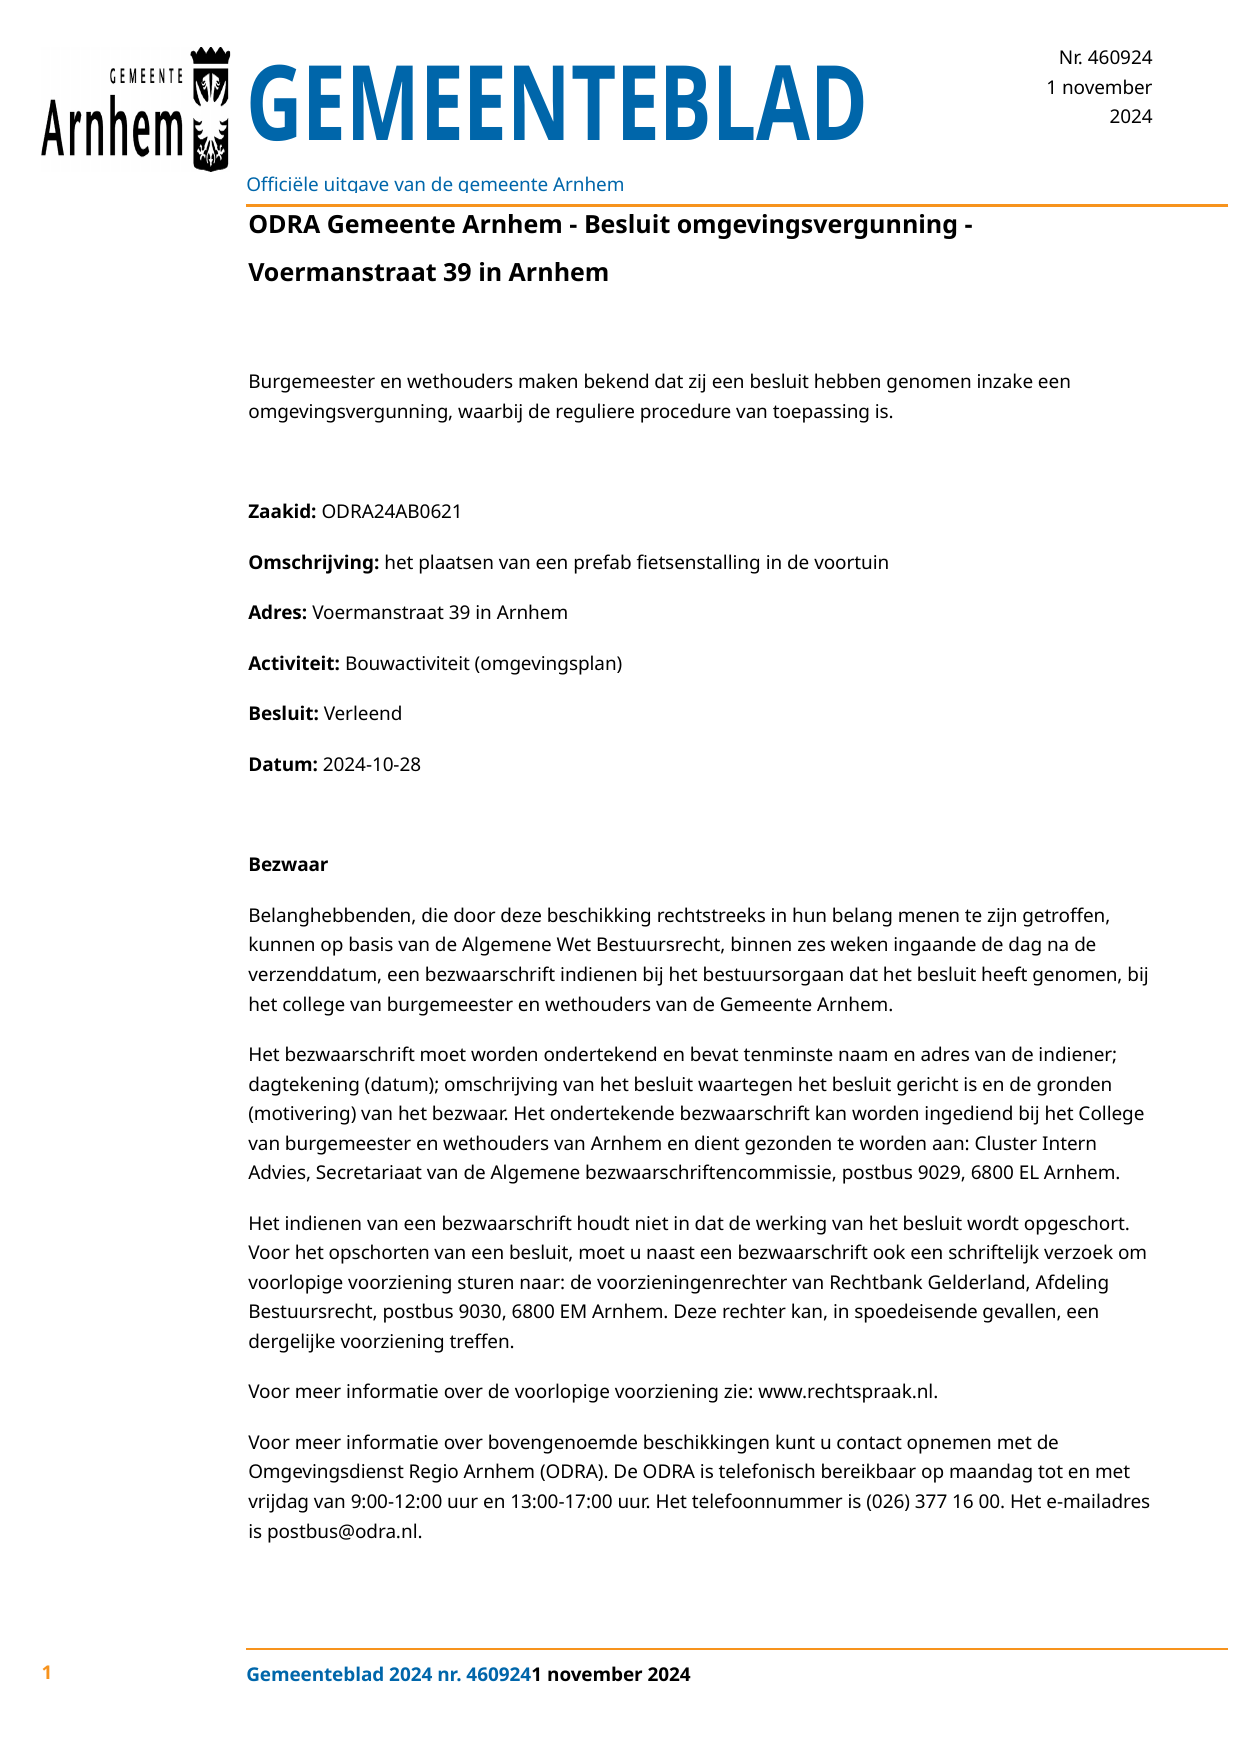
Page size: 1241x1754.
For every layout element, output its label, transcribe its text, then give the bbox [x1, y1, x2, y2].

text Het bezwaarschrift moet worden ondertekend en bevat tenminste naam en adres van de indiener; dagtekening (datum); omschrijving van het besluit waartegen het besluit gericht is en de gronden (motivering) van het bezwaar. Het ondertekende bezwaarschrift kan worden ingediend bij het College van burgemeester en wethouders van Arnhem en dient gezonden te worden aan: Cluster Intern Advies, Secretariaat van de Algemene bezwaarschriftencommissie, postbus 9029, 6800 EL Arnhem. [248, 1041, 1152, 1185]
text Belanghebbenden, die door deze beschikking rechtstreeks in hun belang menen te zijn getroffen, kunnen op basis van de Algemene Wet Bestuursrecht, binnen zes weken ingaande de dag na de verzenddatum, een bezwaarschrift indienen bij het bestuursorgaan dat het besluit heeft genomen, bij het college van burgemeester en wethouders van de Gemeente Arnhem. [248, 902, 1152, 1017]
text Voor meer informatie over bovengenoemde beschikkingen kunt u contact opnemen met de Omgevingsdienst Regio Arnhem (ODRA). De ODRA is telefonisch bereikbaar op maandag tot en met vrijdag van 9:00-12:00 uur en 13:00-17:00 uur. Het telefoonnummer is (026) 377 16 00. Het e-mailadres is postbus@odra.nl. [248, 1429, 1152, 1544]
text Burgemeester en wethouders maken bekend dat zij een besluit hebben genomen inzake een omgevingsvergunning, waarbij de reguliere procedure van toepassing is. [248, 368, 1152, 424]
text Activiteit: Bouwactiviteit (omgevingsplan) [248, 650, 1152, 676]
text Zaakid: ODRA24AB0621 [248, 499, 1152, 524]
text Omschrijving: het plaatsen van een prefab fietsenstalling in de voortuin [248, 549, 1152, 575]
text Besluit: Verleend [248, 700, 1152, 726]
text Voor meer informatie over de voorlopige voorziening zie: www.rechtspraak.nl. [248, 1379, 1152, 1404]
picture [41, 47, 231, 172]
text Bezwaar [248, 852, 1152, 877]
text ODRA Gemeente Arnhem - Besluit omgevingsvergunning - Voermanstraat 39 in Arnhem [248, 207, 1152, 288]
text Adres: Voermanstraat 39 in Arnhem [248, 599, 1152, 625]
text Het indienen van een bezwaarschrift houdt niet in dat de werking van het besluit wordt opgeschort. Voor het opschorten van een besluit, moet u naast een bezwaarschrift ook een schriftelijk verzoek om voorlopige voorziening sturen naar: de voorzieningenrechter van Rechtbank Gelderland, Afdeling Bestuursrecht, postbus 9030, 6800 EM Arnhem. Deze rechter kan, in spoedeisende gevallen, een dergelijke voorziening treffen. [248, 1210, 1152, 1354]
text Datum: 2024-10-28 [248, 751, 1152, 777]
